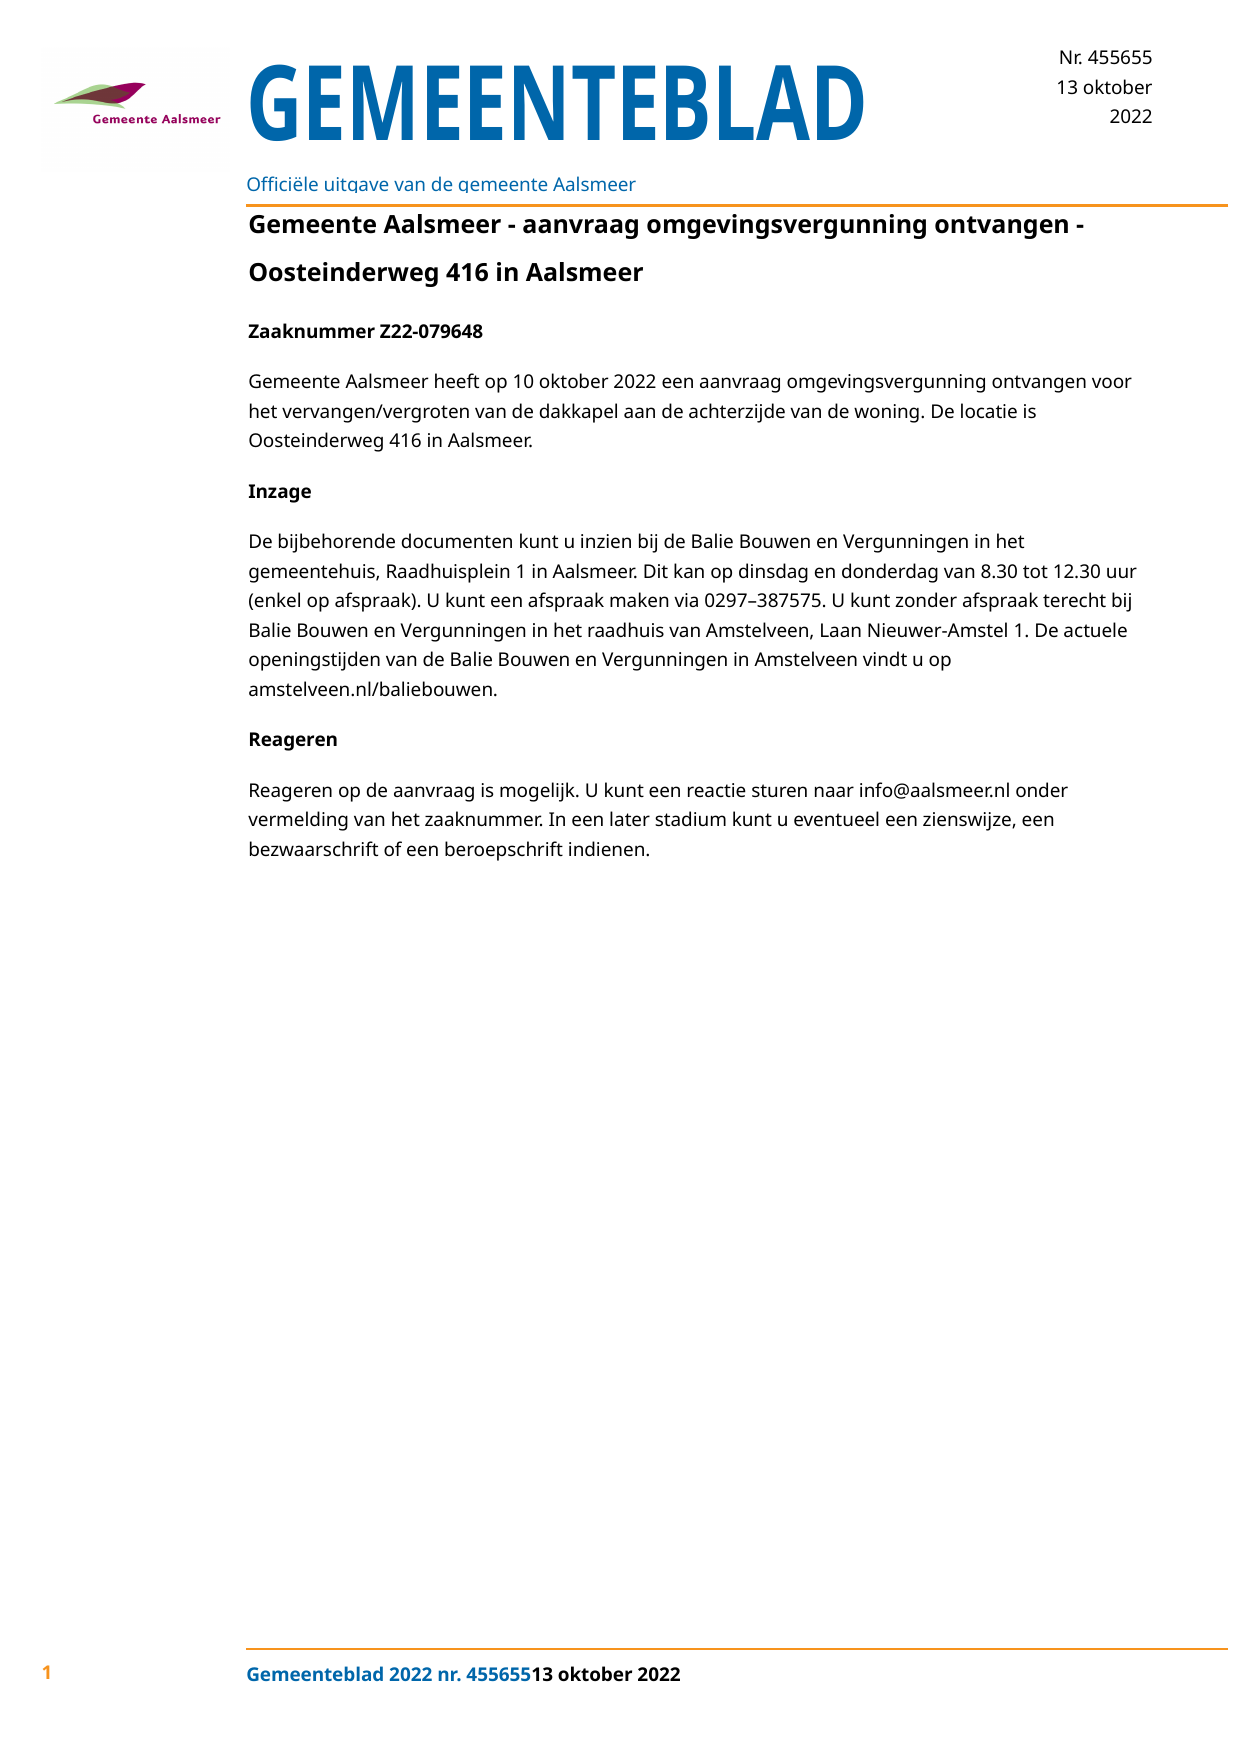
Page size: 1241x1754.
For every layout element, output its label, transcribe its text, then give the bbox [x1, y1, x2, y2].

text Gemeente Aalsmeer heeft op 10 oktober 2022 een aanvraag omgevingsvergunning ontvangen voor het vervangen/vergroten van de dakkapel aan de achterzijde van de woning. De locatie is Oosteinderweg 416 in Aalsmeer. [248, 368, 1152, 453]
text Reageren op de aanvraag is mogelijk. U kunt een reactie sturen naar info@aalsmeer.nl onder vermelding van het zaaknummer. In een later stadium kunt u eventueel een zienswijze, een bezwaarschrift of een beroepschrift indienen. [248, 777, 1152, 862]
text Reageren [248, 727, 1152, 752]
text De bijbehorende documenten kunt u inzien bij de Balie Bouwen en Vergunningen in het gemeentehuis, Raadhuisplein 1 in Aalsmeer. Dit kan op dinsdag en donderdag van 8.30 tot 12.30 uur (enkel op afspraak). U kunt een afspraak maken via 0297–387575. U kunt zonder afspraak terecht bij Balie Bouwen en Vergunningen in het raadhuis van Amstelveen, Laan Nieuwer-Amstel 1. De actuele openingstijden van de Balie Bouwen en Vergunningen in Amstelveen vindt u op amstelveen.nl/baliebouwen. [248, 528, 1152, 702]
picture [41, 47, 231, 172]
text Gemeente Aalsmeer - aanvraag omgevingsvergunning ontvangen - Oosteinderweg 416 in Aalsmeer [248, 207, 1152, 288]
text Inzage [248, 478, 1152, 504]
text Zaaknummer Z22-079648 [248, 318, 1152, 344]
